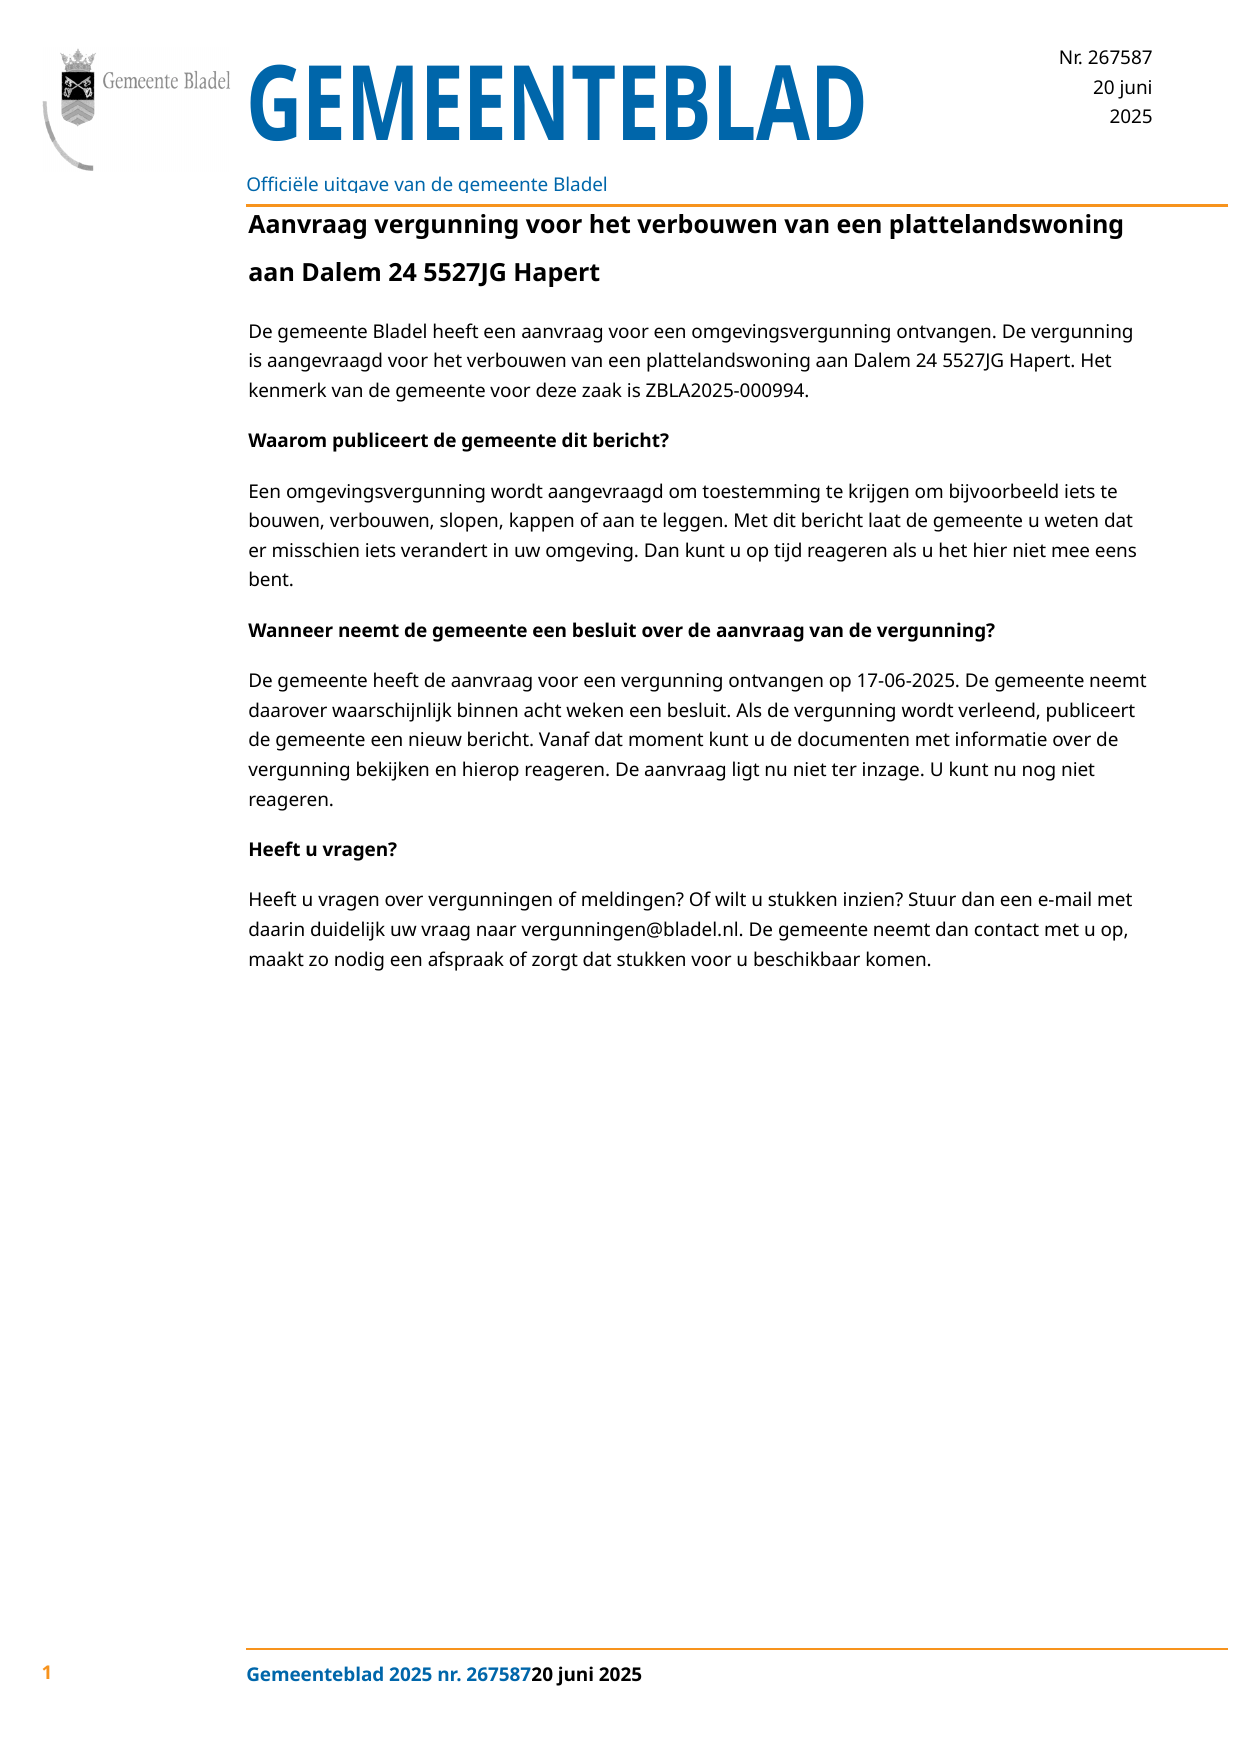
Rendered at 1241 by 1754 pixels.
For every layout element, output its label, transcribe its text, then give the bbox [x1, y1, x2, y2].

text Heeft u vragen over vergunningen of meldingen? Of wilt u stukken inzien? Stuur dan een e-mail met daarin duidelijk uw vraag naar vergunningen@bladel.nl. De gemeente neemt dan contact met u op, maakt zo nodig een afspraak of zorgt dat stukken voor u beschikbaar komen. [248, 887, 1152, 972]
text De gemeente heeft de aanvraag voor een vergunning ontvangen op 17-06-2025. De gemeente neemt daarover waarschijnlijk binnen acht weken een besluit. Als de vergunning wordt verleend, publiceert de gemeente een nieuw bericht. Vanaf dat moment kunt u de documenten met informatie over de vergunning bekijken en hierop reageren. De aanvraag ligt nu niet ter inzage. U kunt nu nog niet reageren. [248, 667, 1152, 812]
text Wanneer neemt de gemeente een besluit over de aanvraag van de vergunning? [248, 617, 1152, 643]
picture [41, 47, 231, 172]
text Waarom publiceert de gemeente dit bericht? [248, 427, 1152, 453]
text Aanvraag vergunning voor het verbouwen van een plattelandswoning aan Dalem 24 5527JG Hapert [248, 207, 1152, 288]
text Een omgevingsvergunning wordt aangevraagd om toestemming te krijgen om bijvoorbeeld iets te bouwen, verbouwen, slopen, kappen of aan te leggen. Met dit bericht laat de gemeente u weten dat er misschien iets verandert in uw omgeving. Dan kunt u op tijd reageren als u het hier niet mee eens bent. [248, 478, 1152, 592]
text Heeft u vragen? [248, 836, 1152, 862]
text De gemeente Bladel heeft een aanvraag voor een omgevingsvergunning ontvangen. De vergunning is aangevraagd voor het verbouwen van een plattelandswoning aan Dalem 24 5527JG Hapert. Het kenmerk van de gemeente voor deze zaak is ZBLA2025-000994. [248, 318, 1152, 403]
